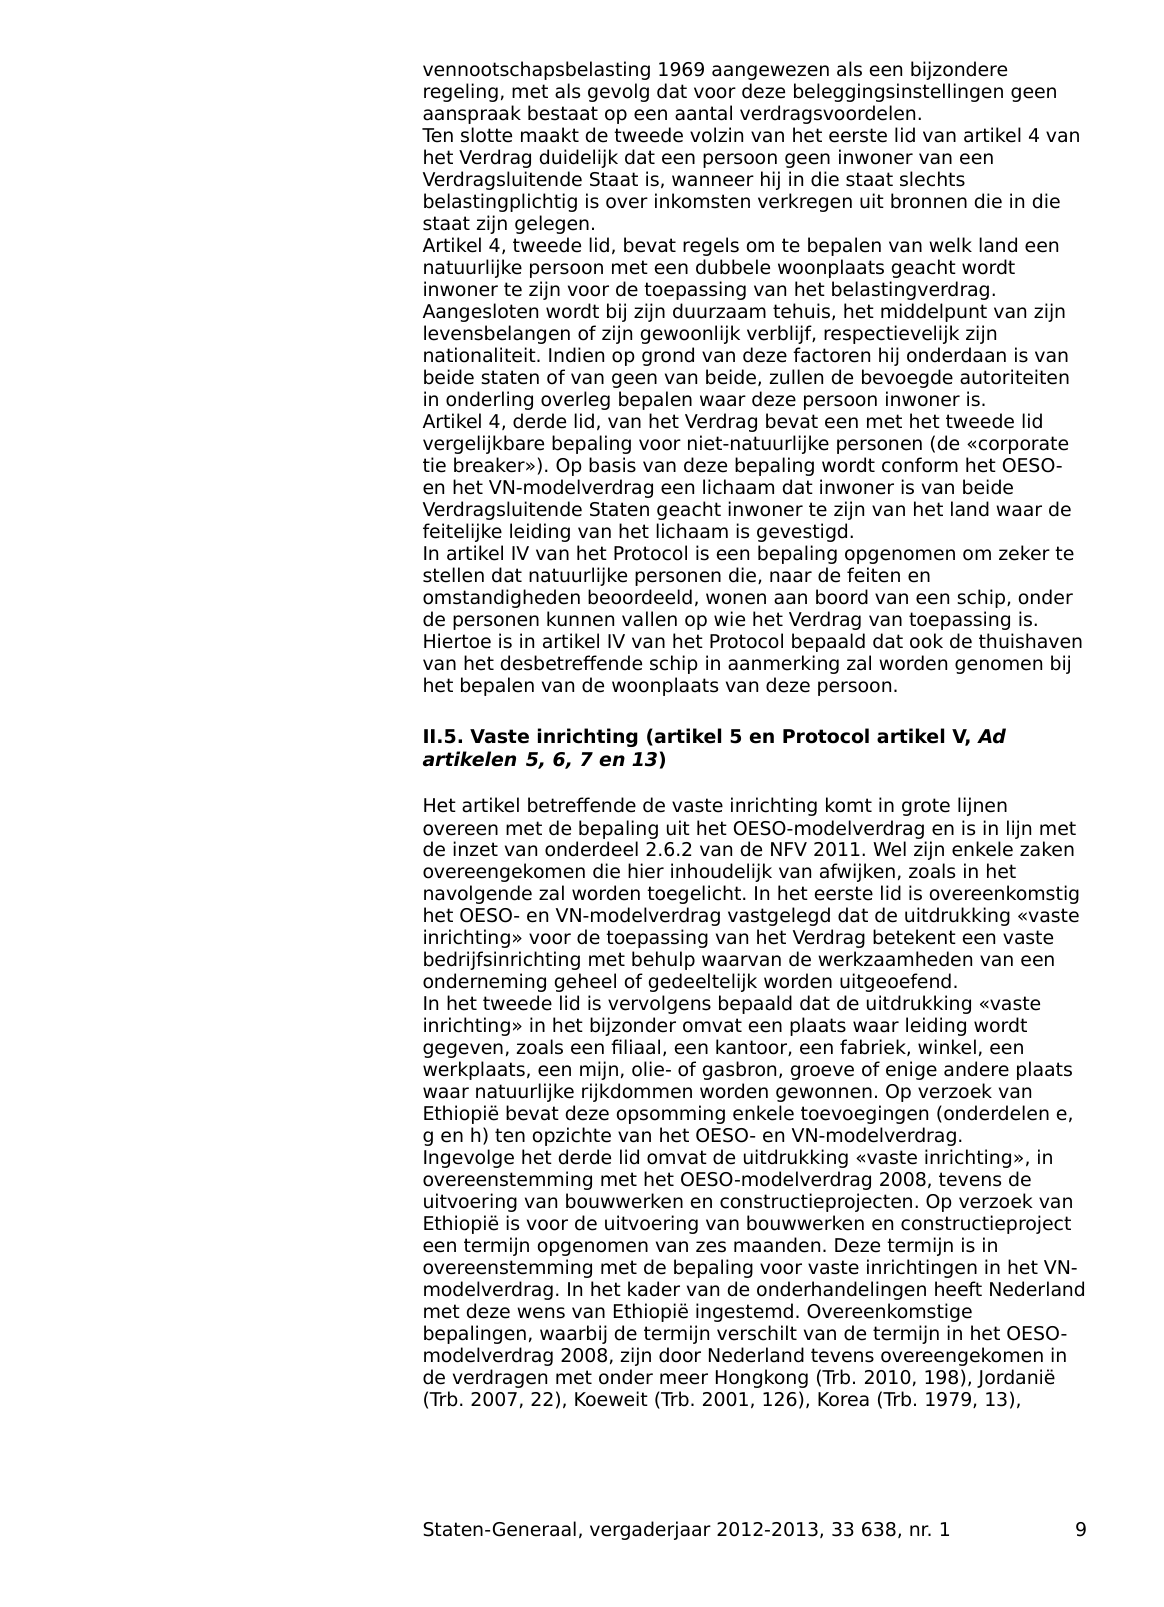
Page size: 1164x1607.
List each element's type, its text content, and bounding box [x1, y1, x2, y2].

text Het artikel betreffende de vaste inrichting komt in grote lijnen overeen met de bepaling uit het OESO-modelverdrag en is in lijn met de inzet van onderdeel 2.6.2 van de NFV 2011. Wel zijn enkele zaken overeengekomen die hier inhoudelijk van afwijken, zoals in het navolgende zal worden toegelicht. In het eerste lid is overeenkomstig het OESO- en VN-modelverdrag vastgelegd dat de uitdrukking «vaste inrichting» voor de toepassing van het Verdrag betekent een vaste bedrijfsinrichting met behulp waarvan de werkzaamheden van een onderneming geheel of gedeeltelijk worden uitgeoefend. [422, 795, 1087, 993]
subtitle II.5. Vaste inrichting (artikel 5 en Protocol artikel V, Ad artikelen 5, 6, 7 en 13) [422, 726, 1087, 770]
text Artikel 4, tweede lid, bevat regels om te bepalen van welk land een natuurlijke persoon met een dubbele woonplaats geacht wordt inwoner te zijn voor de toepassing van het belastingverdrag. Aangesloten wordt bij zijn duurzaam tehuis, het middelpunt van zijn levensbelangen of zijn gewoonlijk verblijf, respectievelijk zijn nationaliteit. Indien op grond van deze factoren hij onderdaan is van beide staten of van geen van beide, zullen de bevoegde autoriteiten in onderling overleg bepalen waar deze persoon inwoner is. [422, 235, 1087, 411]
text In artikel IV van het Protocol is een bepaling opgenomen om zeker te stellen dat natuurlijke personen die, naar de feiten en omstandigheden beoordeeld, wonen aan boord van een schip, onder de personen kunnen vallen op wie het Verdrag van toepassing is. Hiertoe is in artikel IV van het Protocol bepaald dat ook de thuishaven van het desbetreffende schip in aanmerking zal worden genomen bij het bepalen van de woonplaats van deze persoon. [422, 543, 1087, 696]
text Ingevolge het derde lid omvat de uitdrukking «vaste inrichting», in overeenstemming met het OESO-modelverdrag 2008, tevens de uitvoering van bouwwerken en constructieprojecten. Op verzoek van Ethiopië is voor de uitvoering van bouwwerken en constructieproject een termijn opgenomen van zes maanden. Deze termijn is in overeenstemming met de bepaling voor vaste inrichtingen in het VN-modelverdrag. In het kader van de onderhandelingen heeft Nederland met deze wens van Ethiopië ingestemd. Overeenkomstige bepalingen, waarbij de termijn verschilt van de termijn in het OESO-modelverdrag 2008, zijn door Nederland tevens overeengekomen in de verdragen met onder meer Hongkong (Trb. 2010, 198), Jordanië (Trb. 2007, 22), Koeweit (Trb. 2001, 126), Korea (Trb. 1979, 13), [422, 1147, 1087, 1411]
text Ten slotte maakt de tweede volzin van het eerste lid van artikel 4 van het Verdrag duidelijk dat een persoon geen inwoner van een Verdragsluitende Staat is, wanneer hij in die staat slechts belastingplichtig is over inkomsten verkregen uit bronnen die in die staat zijn gelegen. [422, 125, 1087, 235]
text Artikel 4, derde lid, van het Verdrag bevat een met het tweede lid vergelijkbare bepaling voor niet-natuurlijke personen (de «corporate tie breaker»). Op basis van deze bepaling wordt conform het OESO- en het VN-modelverdrag een lichaam dat inwoner is van beide Verdragsluitende Staten geacht inwoner te zijn van het land waar de feitelijke leiding van het lichaam is gevestigd. [422, 411, 1087, 543]
text vennootschapsbelasting 1969 aangewezen als een bijzondere regeling, met als gevolg dat voor deze beleggingsinstellingen geen aanspraak bestaat op een aantal verdragsvoordelen. [422, 59, 1087, 125]
text In het tweede lid is vervolgens bepaald dat de uitdrukking «vaste inrichting» in het bijzonder omvat een plaats waar leiding wordt gegeven, zoals een filiaal, een kantoor, een fabriek, winkel, een werkplaats, een mijn, olie- of gasbron, groeve of enige andere plaats waar natuurlijke rijkdommen worden gewonnen. Op verzoek van Ethiopië bevat deze opsomming enkele toevoegingen (onderdelen e, g en h) ten opzichte van het OESO- en VN-modelverdrag. [422, 993, 1087, 1147]
